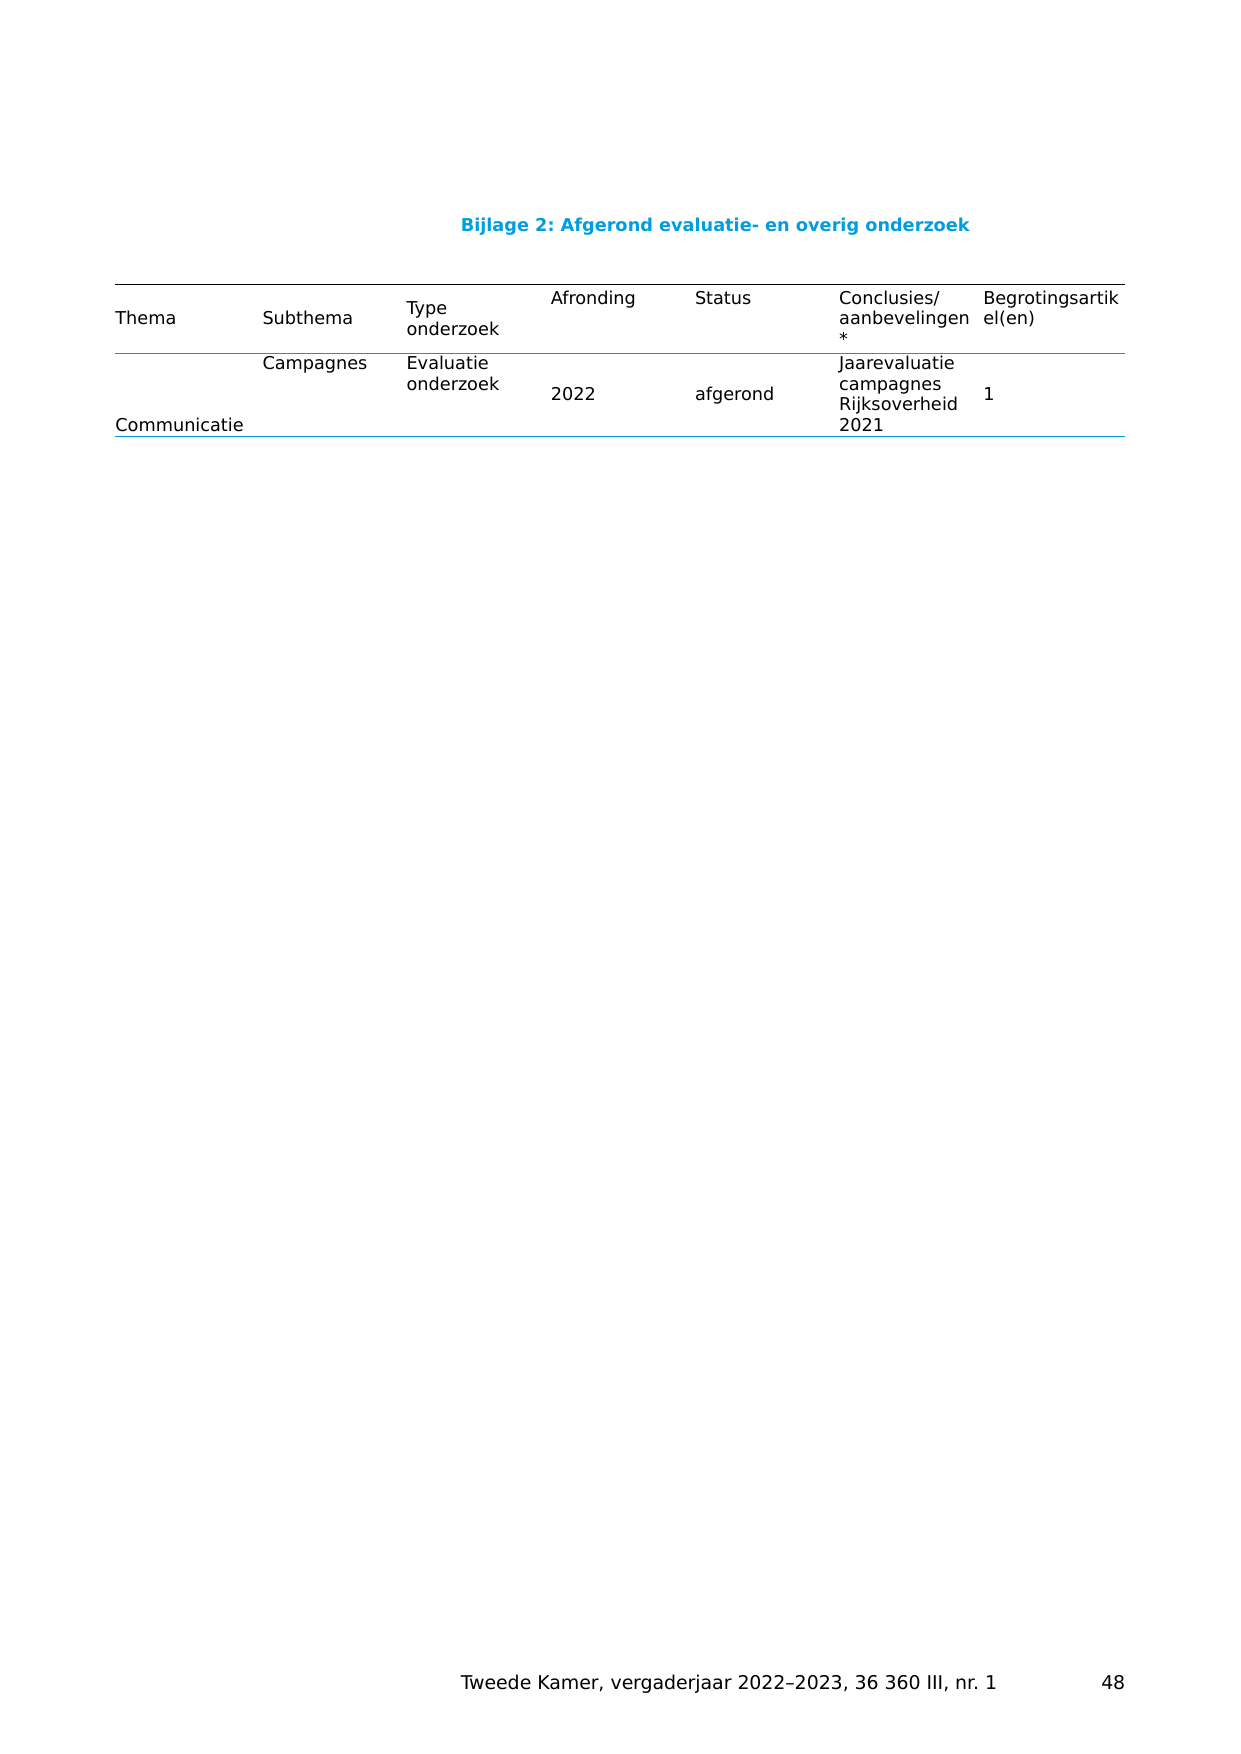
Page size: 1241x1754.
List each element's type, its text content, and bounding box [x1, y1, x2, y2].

table_cell Begrotingsartikel(en) [980, 285, 1125, 352]
table_cell Evaluatie onderzoek [404, 354, 548, 436]
table_cell Subthema [259, 285, 403, 352]
table_cell Campagnes [259, 354, 403, 436]
table_cell Afronding [548, 285, 692, 352]
table_header Tabel 30 Artikel [1] - [Eenheid van het algemeen regeringsbeleid] [115, 259, 1125, 284]
table_cell Type onderzoek [404, 285, 548, 352]
table_cell Communicatie [115, 354, 259, 436]
table_cell Thema [115, 285, 259, 352]
table_cell afgerond [692, 354, 836, 436]
table_cell 2022 [548, 354, 692, 436]
table_cell Conclusies/aanbevelingen* [836, 285, 980, 352]
title Bijlage 2: Afgerond evaluatie- en overig onderzoek [461, 213, 1125, 236]
table_cell Jaarevaluatie campagnes Rijksoverheid 2021 [836, 354, 980, 436]
table_cell Status [692, 285, 836, 352]
table_cell 1 [980, 354, 1125, 436]
